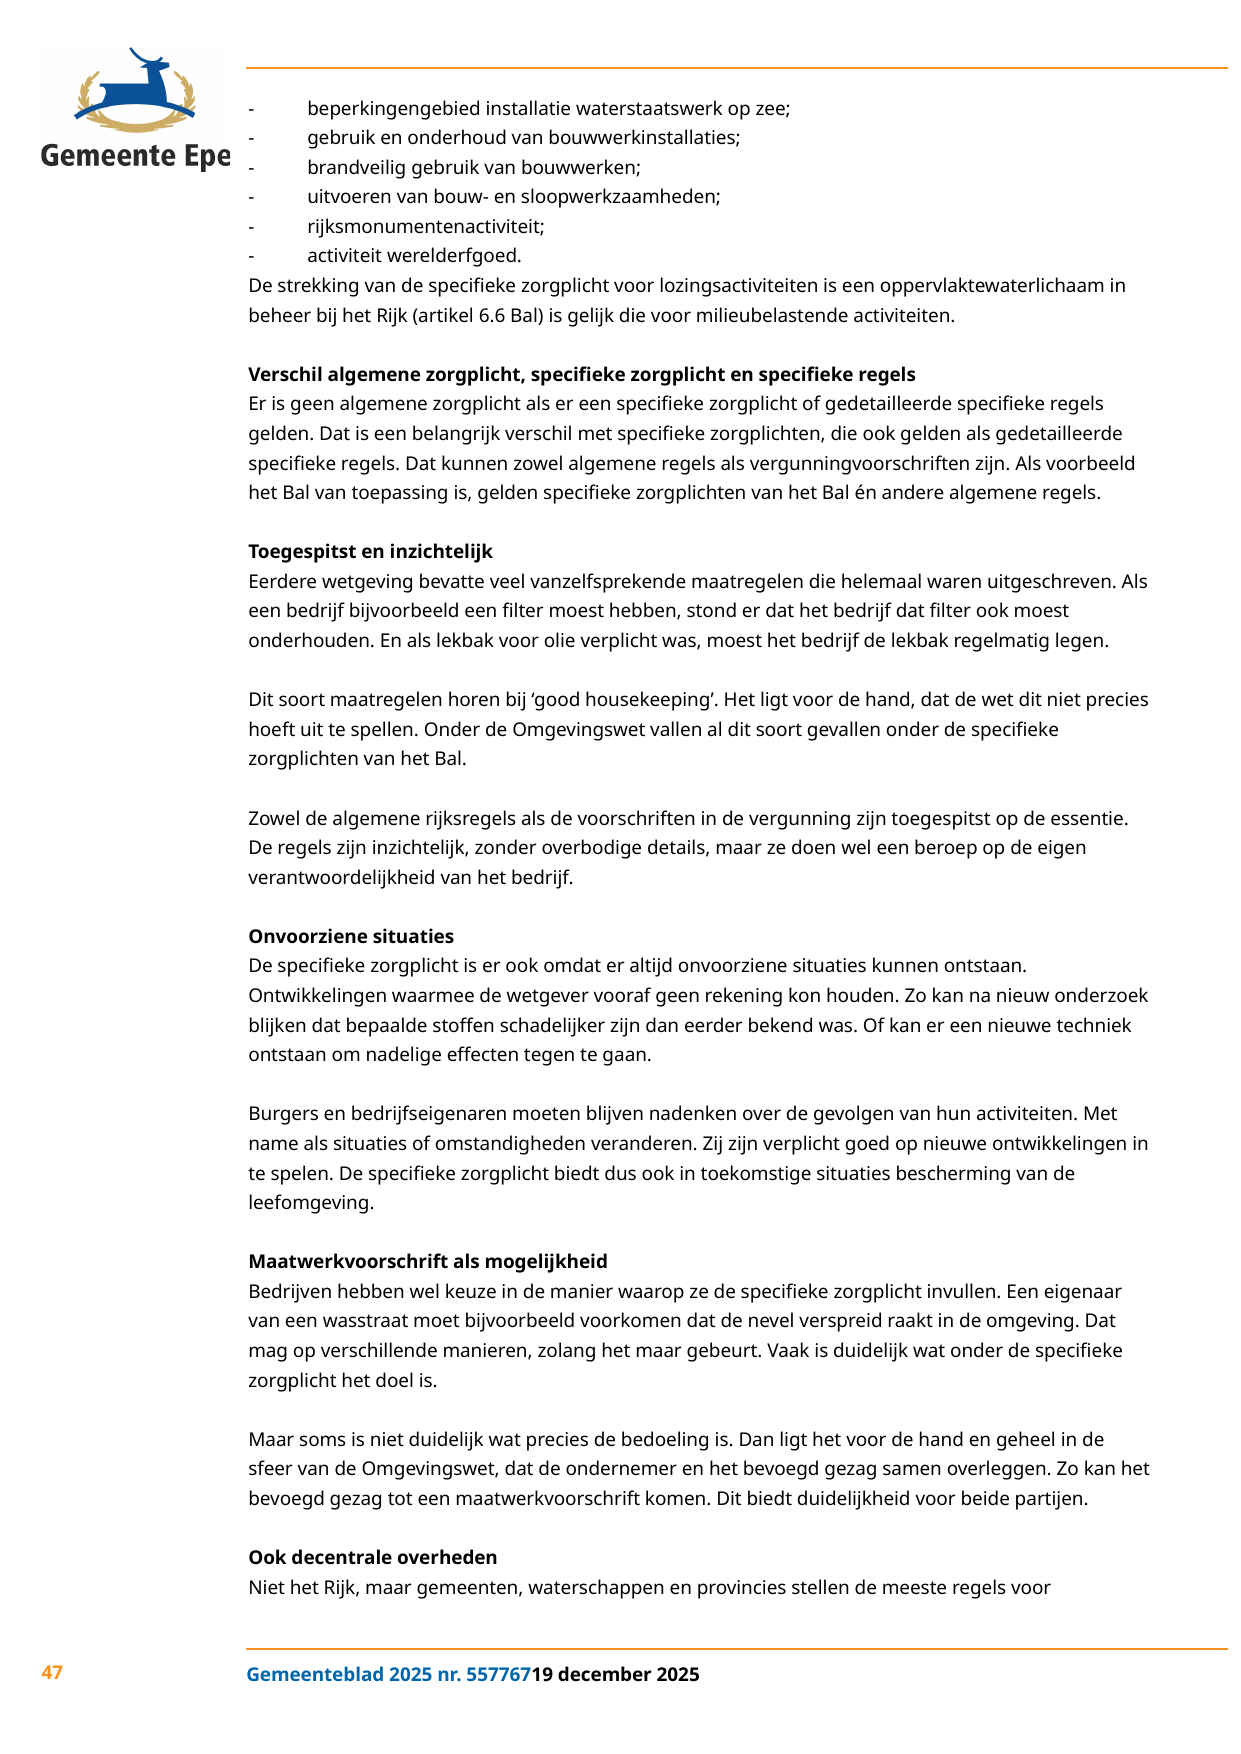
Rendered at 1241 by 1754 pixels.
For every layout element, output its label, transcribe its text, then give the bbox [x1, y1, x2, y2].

picture [41, 47, 231, 172]
text Zowel de algemene rijksregels als de voorschriften in de vergunning zijn toegespitst op de essentie. De regels zijn inzichtelijk, zonder overbodige details, maar ze doen wel een beroep op de eigen verantwoordelijkheid van het bedrijf. [248, 805, 1152, 890]
list uitvoeren van bouw- en sloopwerkzaamheden; [248, 183, 1152, 209]
text Onvoorziene situaties [248, 923, 1152, 949]
text Eerdere wetgeving bevatte veel vanzelfsprekende maatregelen die helemaal waren uitgeschreven. Als een bedrijf bijvoorbeeld een filter moest hebben, stond er dat het bedrijf dat filter ook moest onderhouden. En als lekbak voor olie verplicht was, moest het bedrijf de lekbak regelmatig legen. [248, 568, 1152, 653]
text Burgers en bedrijfseigenaren moeten blijven nadenken over de gevolgen van hun activiteiten. Met name als situaties of omstandigheden veranderen. Zij zijn verplicht goed op nieuwe ontwikkelingen in te spelen. De specifieke zorgplicht biedt dus ook in toekomstige situaties bescherming van de leefomgeving. [248, 1101, 1152, 1215]
text Maatwerkvoorschrift als mogelijkheid [248, 1248, 1152, 1274]
text Verschil algemene zorgplicht, specifieke zorgplicht en specifieke regels [248, 361, 1152, 387]
text Maar soms is niet duidelijk wat precies de bedoeling is. Dan ligt het voor de hand en geheel in de sfeer van de Omgevingswet, dat de ondernemer en het bevoegd gezag samen overleggen. Zo kan het bevoegd gezag tot een maatwerkvoorschrift komen. Dit biedt duidelijkheid voor beide partijen. [248, 1426, 1152, 1511]
text De strekking van de specifieke zorgplicht voor lozingsactiviteiten is een oppervlaktewaterlichaam in beheer bij het Rijk (artikel 6.6 Bal) is gelijk die voor milieubelastende activiteiten. [248, 272, 1152, 328]
list activiteit werelderfgoed. [248, 243, 1152, 268]
text Bedrijven hebben wel keuze in de manier waarop ze de specifieke zorgplicht invullen. Een eigenaar van een wasstraat moet bijvoorbeeld voorkomen dat de nevel verspreid raakt in de omgeving. Dat mag op verschillende manieren, zolang het maar gebeurt. Vaak is duidelijk wat onder de specifieke zorgplicht het doel is. [248, 1278, 1152, 1393]
text Dit soort maatregelen horen bij ‘good housekeeping’. Het ligt voor de hand, dat de wet dit niet precies hoeft uit te spellen. Onder de Omgevingswet vallen al dit soort gevallen onder de specifieke zorgplichten van het Bal. [248, 686, 1152, 771]
text De specifieke zorgplicht is er ook omdat er altijd onvoorziene situaties kunnen ontstaan. Ontwikkelingen waarmee de wetgever vooraf geen rekening kon houden. Zo kan na nieuw onderzoek blijken dat bepaalde stoffen schadelijker zijn dan eerder bekend was. Of kan er een nieuwe techniek ontstaan om nadelige effecten tegen te gaan. [248, 953, 1152, 1067]
text Niet het Rijk, maar gemeenten, waterschappen en provincies stellen de meeste regels voor [248, 1574, 1152, 1600]
text Ook decentrale overheden [248, 1544, 1152, 1570]
list brandveilig gebruik van bouwwerken; [248, 154, 1152, 180]
list gebruik en onderhoud van bouwwerkinstallaties; [248, 124, 1152, 150]
list beperkingengebied installatie waterstaatswerk op zee; [248, 95, 1152, 121]
list rijksmonumentenactiviteit; [248, 213, 1152, 239]
text Toegespitst en inzichtelijk [248, 538, 1152, 564]
text Er is geen algemene zorgplicht als er een specifieke zorgplicht of gedetailleerde specifieke regels gelden. Dat is een belangrijk verschil met specifieke zorgplichten, die ook gelden als gedetailleerde specifieke regels. Dat kunnen zowel algemene regels als vergunningvoorschriften zijn. Als voorbeeld het Bal van toepassing is, gelden specifieke zorgplichten van het Bal én andere algemene regels. [248, 391, 1152, 505]
